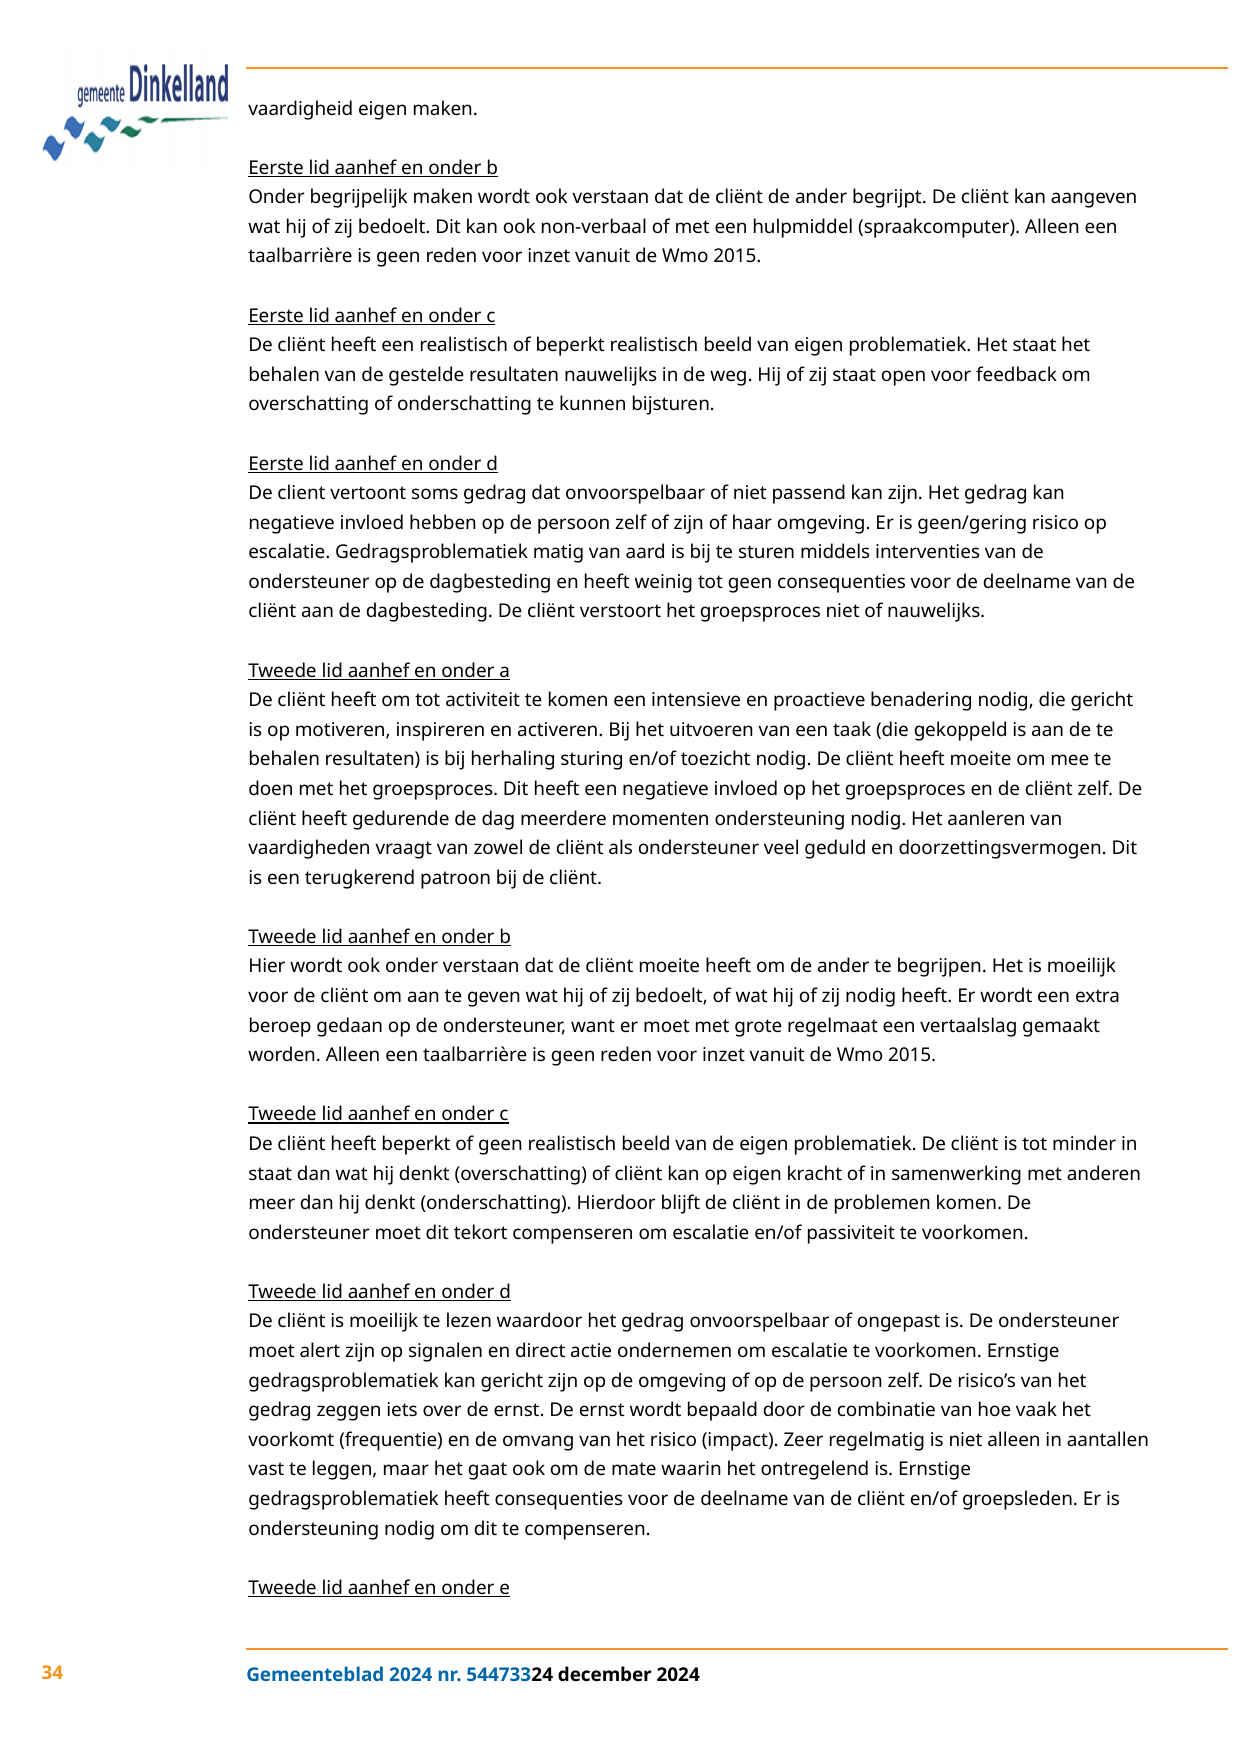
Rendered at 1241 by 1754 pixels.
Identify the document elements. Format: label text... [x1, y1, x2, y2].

text De client vertoont soms gedrag dat onvoorspelbaar of niet passend kan zijn. Het gedrag kan negatieve invloed hebben op de persoon zelf of zijn of haar omgeving. Er is geen/gering risico op escalatie. Gedragsproblematiek matig van aard is bij te sturen middels interventies van de ondersteuner op de dagbesteding en heeft weinig tot geen consequenties voor de deelname van de cliënt aan de dagbesteding. De cliënt verstoort het groepsproces niet of nauwelijks. [248, 479, 1152, 623]
text De cliënt heeft een realistisch of beperkt realistisch beeld van eigen problematiek. Het staat het behalen van de gestelde resultaten nauwelijks in de weg. Hij of zij staat open voor feedback om overschatting of onderschatting te kunnen bijsturen. [248, 331, 1152, 416]
picture [41, 47, 231, 172]
text Onder begrijpelijk maken wordt ook verstaan dat de cliënt de ander begrijpt. De cliënt kan aangeven wat hij of zij bedoelt. Dit kan ook non-verbaal of met een hulpmiddel (spraakcomputer). Alleen een taalbarrière is geen reden voor inzet vanuit de Wmo 2015. [248, 183, 1152, 268]
text Tweede lid aanhef en onder e [248, 1574, 1152, 1600]
text Hier wordt ook onder verstaan dat de cliënt moeite heeft om de ander te begrijpen. Het is moeilijk voor de cliënt om aan te geven wat hij of zij bedoelt, of wat hij of zij nodig heeft. Er wordt een extra beroep gedaan op de ondersteuner, want er moet met grote regelmaat een vertaalslag gemaakt worden. Alleen een taalbarrière is geen reden voor inzet vanuit de Wmo 2015. [248, 953, 1152, 1067]
text Eerste lid aanhef en onder d [248, 450, 1152, 476]
text De cliënt heeft beperkt of geen realistisch beeld van de eigen problematiek. De cliënt is tot minder in staat dan wat hij denkt (overschatting) of cliënt kan op eigen kracht of in samenwerking met anderen meer dan hij denkt (onderschatting). Hierdoor blijft de cliënt in de problemen komen. De ondersteuner moet dit tekort compenseren om escalatie en/of passiviteit te voorkomen. [248, 1130, 1152, 1245]
text Tweede lid aanhef en onder c [248, 1101, 1152, 1126]
text vaardigheid eigen maken. [248, 95, 1152, 121]
text Eerste lid aanhef en onder c [248, 302, 1152, 328]
text De cliënt heeft om tot activiteit te komen een intensieve en proactieve benadering nodig, die gericht is op motiveren, inspireren en activeren. Bij het uitvoeren van een taak (die gekoppeld is aan de te behalen resultaten) is bij herhaling sturing en/of toezicht nodig. De cliënt heeft moeite om mee te doen met het groepsproces. Dit heeft een negatieve invloed op het groepsproces en de cliënt zelf. De cliënt heeft gedurende de dag meerdere momenten ondersteuning nodig. Het aanleren van vaardigheden vraagt van zowel de cliënt als ondersteuner veel geduld en doorzettingsvermogen. Dit is een terugkerend patroon bij de cliënt. [248, 686, 1152, 890]
text Tweede lid aanhef en onder a [248, 657, 1152, 683]
text De cliënt is moeilijk te lezen waardoor het gedrag onvoorspelbaar of ongepast is. De ondersteuner moet alert zijn op signalen en direct actie ondernemen om escalatie te voorkomen. Ernstige gedragsproblematiek kan gericht zijn op de omgeving of op de persoon zelf. De risico’s van het gedrag zeggen iets over de ernst. De ernst wordt bepaald door de combinatie van hoe vaak het voorkomt (frequentie) en de omvang van het risico (impact). Zeer regelmatig is niet alleen in aantallen vast te leggen, maar het gaat ook om de mate waarin het ontregelend is. Ernstige gedragsproblematiek heeft consequenties voor de deelname van de cliënt en/of groepsleden. Er is ondersteuning nodig om dit te compenseren. [248, 1308, 1152, 1541]
text Eerste lid aanhef en onder b [248, 154, 1152, 180]
text Tweede lid aanhef en onder d [248, 1278, 1152, 1304]
text Tweede lid aanhef en onder b [248, 923, 1152, 949]
